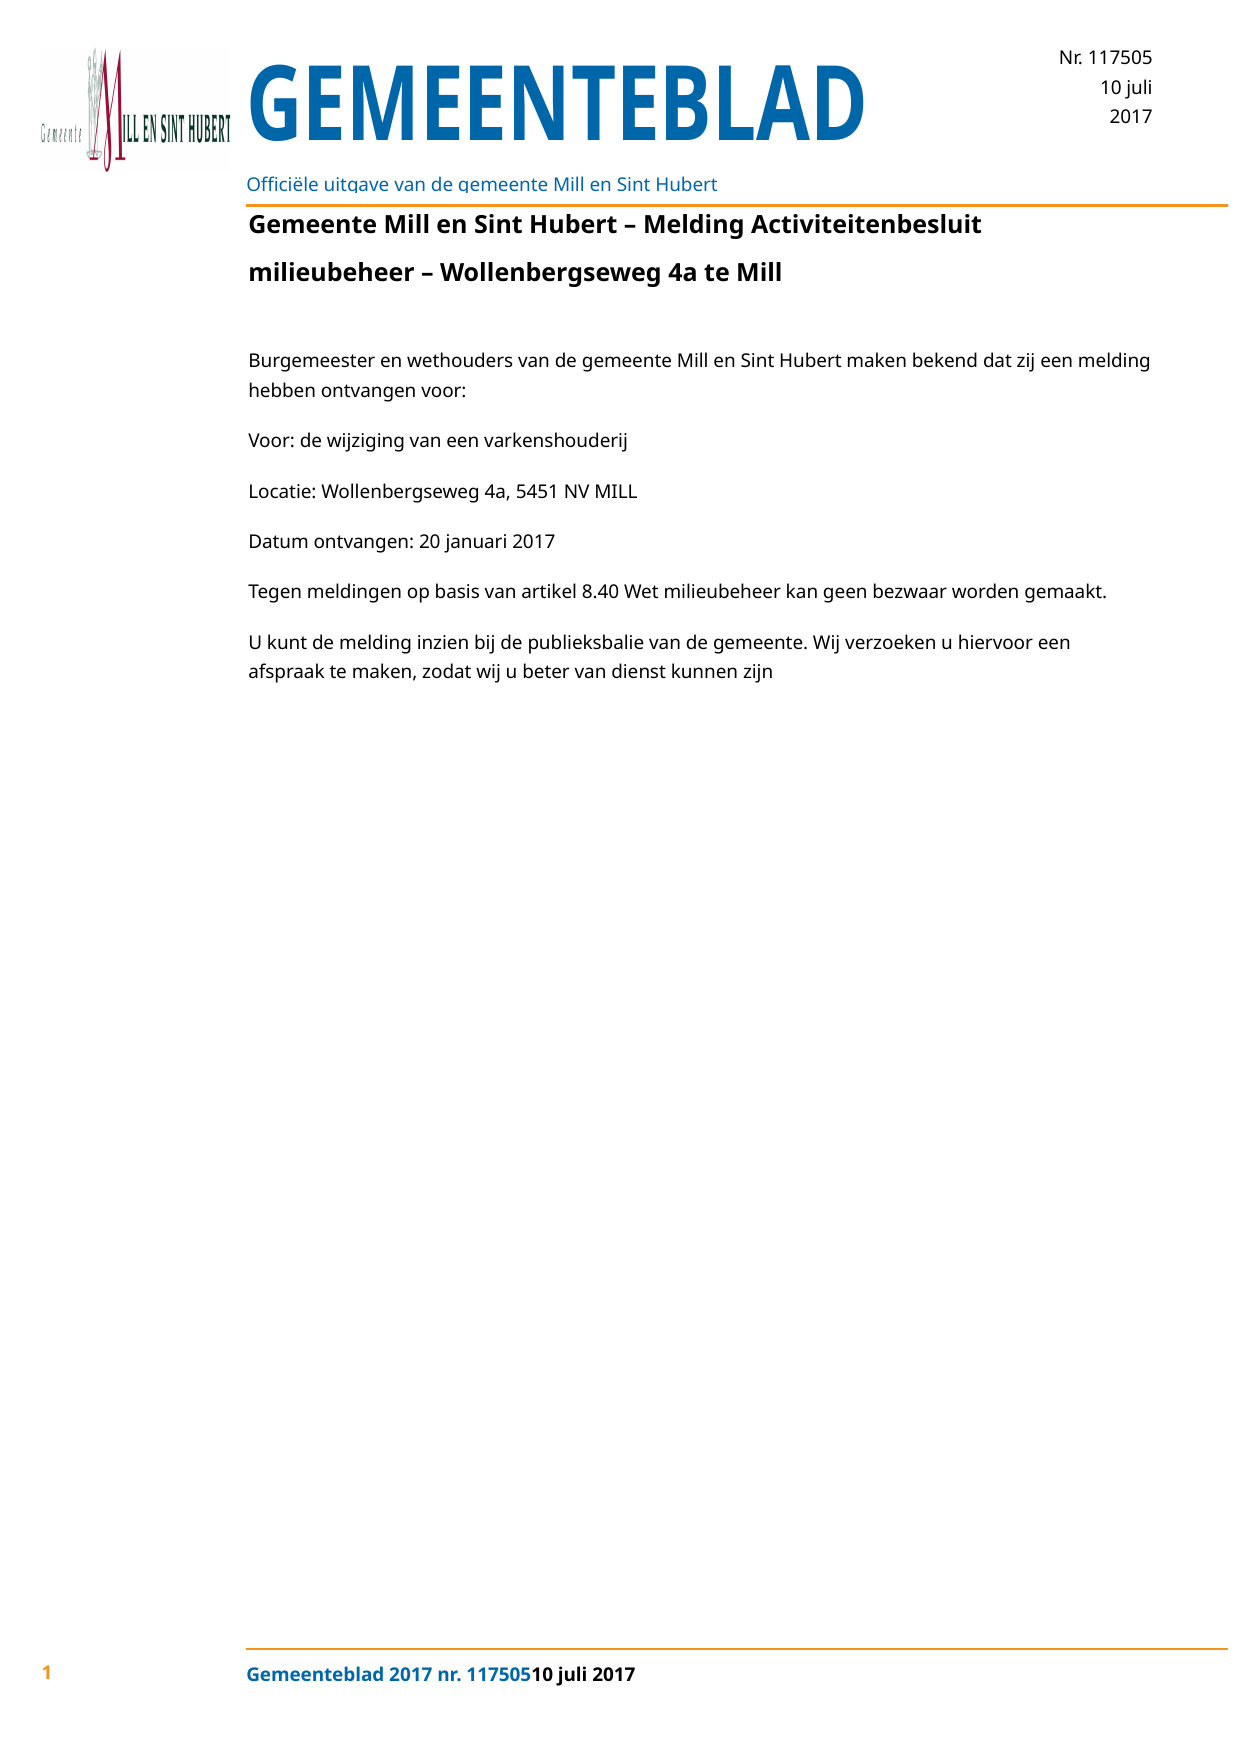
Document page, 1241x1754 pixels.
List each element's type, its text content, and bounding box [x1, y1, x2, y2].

text Datum ontvangen: 20 januari 2017 [248, 528, 1152, 554]
text Locatie: Wollenbergseweg 4a, 5451 NV MILL [248, 478, 1152, 504]
text U kunt de melding inzien bij de publieksbalie van de gemeente. Wij verzoeken u hiervoor een afspraak te maken, zodat wij u beter van dienst kunnen zijn [248, 629, 1152, 684]
text Burgemeester en wethouders van de gemeente Mill en Sint Hubert maken bekend dat zij een melding hebben ontvangen voor: [248, 347, 1152, 403]
text Voor: de wijziging van een varkenshouderij [248, 427, 1152, 453]
picture [41, 47, 231, 172]
text Tegen meldingen op basis van artikel 8.40 Wet milieubeheer kan geen bezwaar worden gemaakt. [248, 579, 1152, 604]
text Gemeente Mill en Sint Hubert – Melding Activiteitenbesluit milieubeheer – Wollenbergseweg 4a te Mill [248, 207, 1152, 288]
